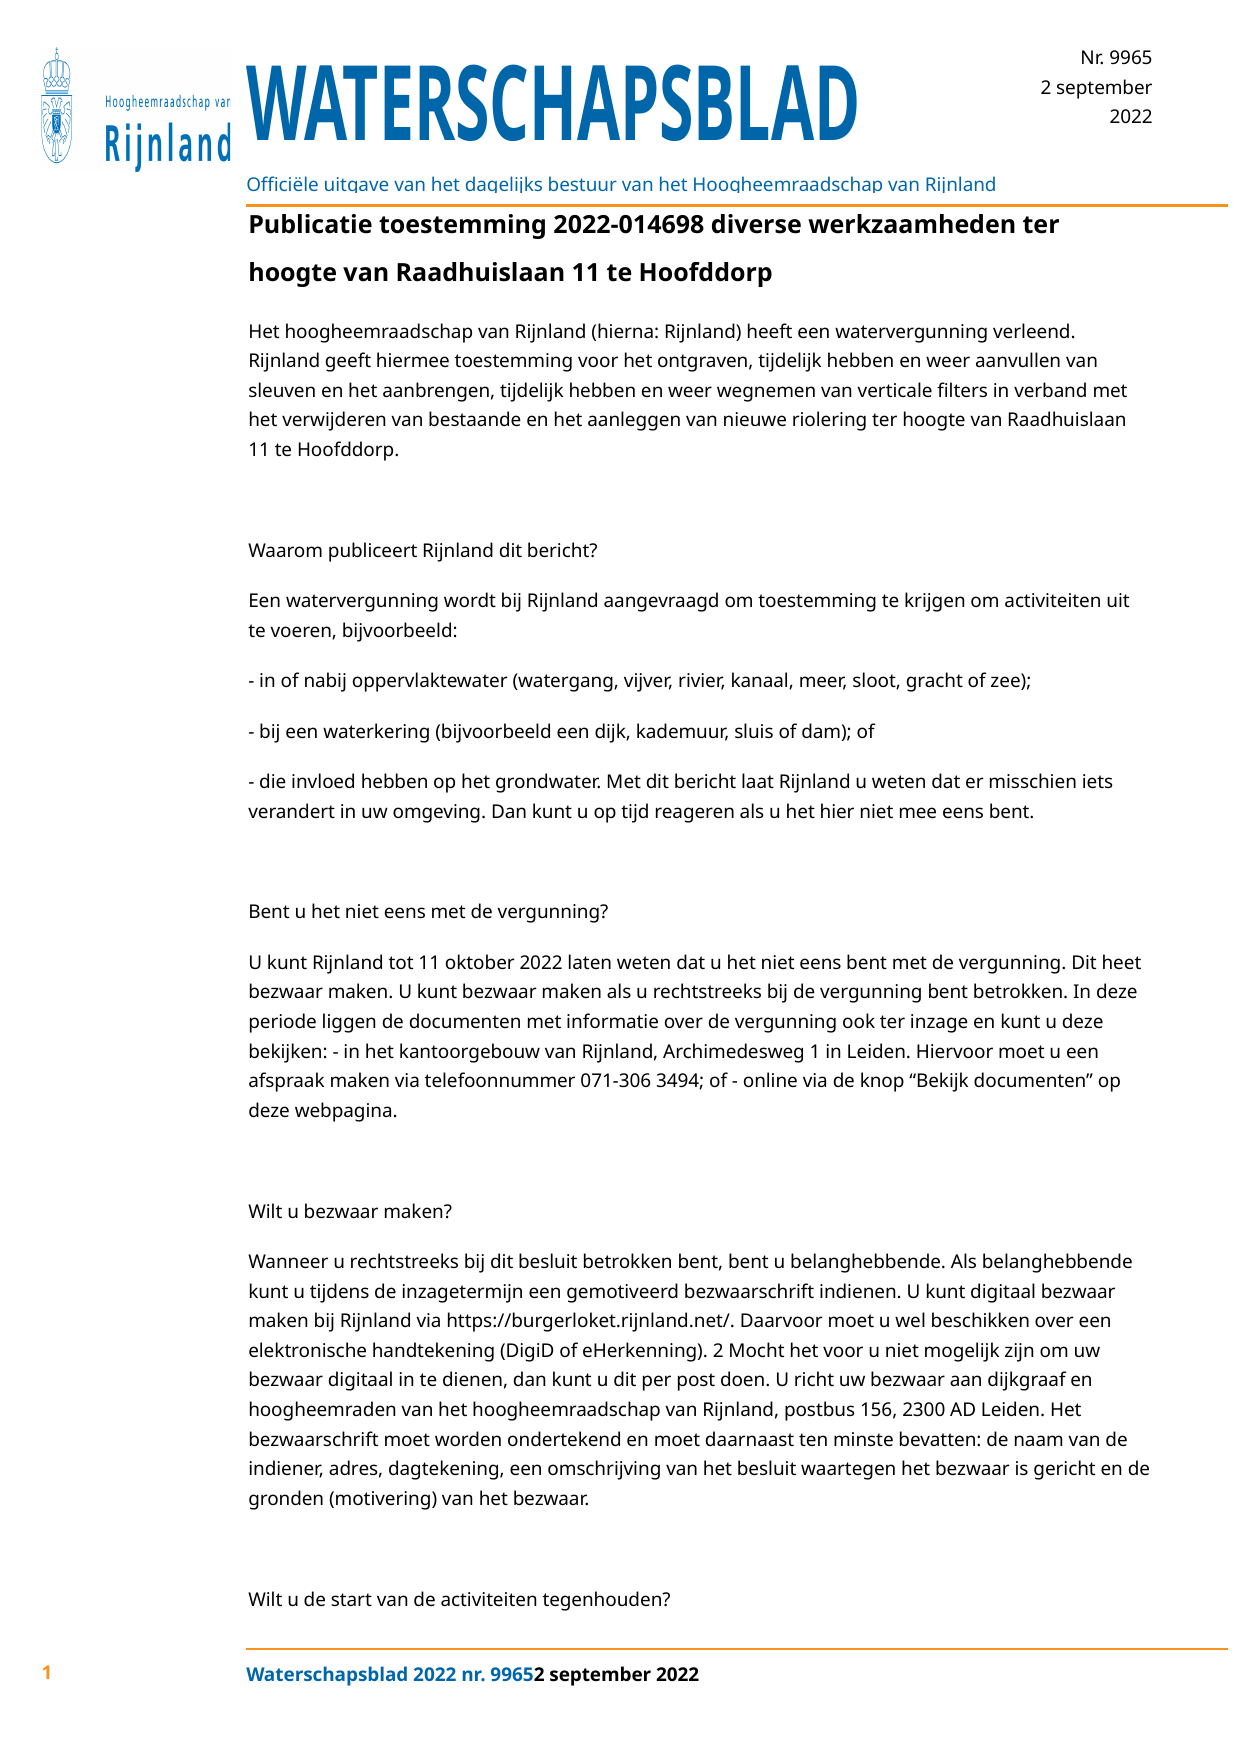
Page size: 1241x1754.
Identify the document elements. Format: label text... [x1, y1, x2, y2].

text Publicatie toestemming 2022-014698 diverse werkzaamheden ter hoogte van Raadhuislaan 11 te Hoofddorp [248, 207, 1152, 288]
text Wilt u bezwaar maken? [248, 1198, 1152, 1224]
text Het hoogheemraadschap van Rijnland (hierna: Rijnland) heeft een watervergunning verleend. Rijnland geeft hiermee toestemming voor het ontgraven, tijdelijk hebben en weer aanvullen van sleuven en het aanbrengen, tijdelijk hebben en weer wegnemen van verticale filters in verband met het verwijderen van bestaande en het aanleggen van nieuwe riolering ter hoogte van Raadhuislaan 11 te Hoofddorp. [248, 318, 1152, 462]
text - die invloed hebben op het grondwater. Met dit bericht laat Rijnland u weten dat er misschien iets verandert in uw omgeving. Dan kunt u op tijd reageren als u het hier niet mee eens bent. [248, 768, 1152, 824]
text - in of nabij oppervlaktewater (watergang, vijver, rivier, kanaal, meer, sloot, gracht of zee); [248, 667, 1152, 693]
text - bij een waterkering (bijvoorbeeld een dijk, kademuur, sluis of dam); of [248, 718, 1152, 744]
text Wilt u de start van de activiteiten tegenhouden? [248, 1586, 1152, 1612]
text U kunt Rijnland tot 11 oktober 2022 laten weten dat u het niet eens bent met de vergunning. Dit heet bezwaar maken. U kunt bezwaar maken als u rechtstreeks bij de vergunning bent betrokken. In deze periode liggen de documenten met informatie over de vergunning ook ter inzage en kunt u deze bekijken: - in het kantoorgebouw van Rijnland, Archimedesweg 1 in Leiden. Hiervoor moet u een afspraak maken via telefoonnummer 071-306 3494; of - online via de knop “Bekijk documenten” op deze webpagina. [248, 949, 1152, 1123]
text Bent u het niet eens met de vergunning? [248, 899, 1152, 924]
picture [41, 47, 231, 172]
text Waarom publiceert Rijnland dit bericht? [248, 537, 1152, 563]
text Wanneer u rechtstreeks bij dit besluit betrokken bent, bent u belanghebbende. Als belanghebbende kunt u tijdens de inzagetermijn een gemotiveerd bezwaarschrift indienen. U kunt digitaal bezwaar maken bij Rijnland via https://burgerloket.rijnland.net/. Daarvoor moet u wel beschikken over een elektronische handtekening (DigiD of eHerkenning). 2 Mocht het voor u niet mogelijk zijn om uw bezwaar digitaal in te dienen, dan kunt u dit per post doen. U richt uw bezwaar aan dijkgraaf en hoogheemraden van het hoogheemraadschap van Rijnland, postbus 156, 2300 AD Leiden. Het bezwaarschrift moet worden ondertekend en moet daarnaast ten minste bevatten: de naam van de indiener, adres, dagtekening, een omschrijving van het besluit waartegen het bezwaar is gericht en de gronden (motivering) van het bezwaar. [248, 1248, 1152, 1511]
text Een watervergunning wordt bij Rijnland aangevraagd om toestemming te krijgen om activiteiten uit te voeren, bijvoorbeeld: [248, 587, 1152, 643]
